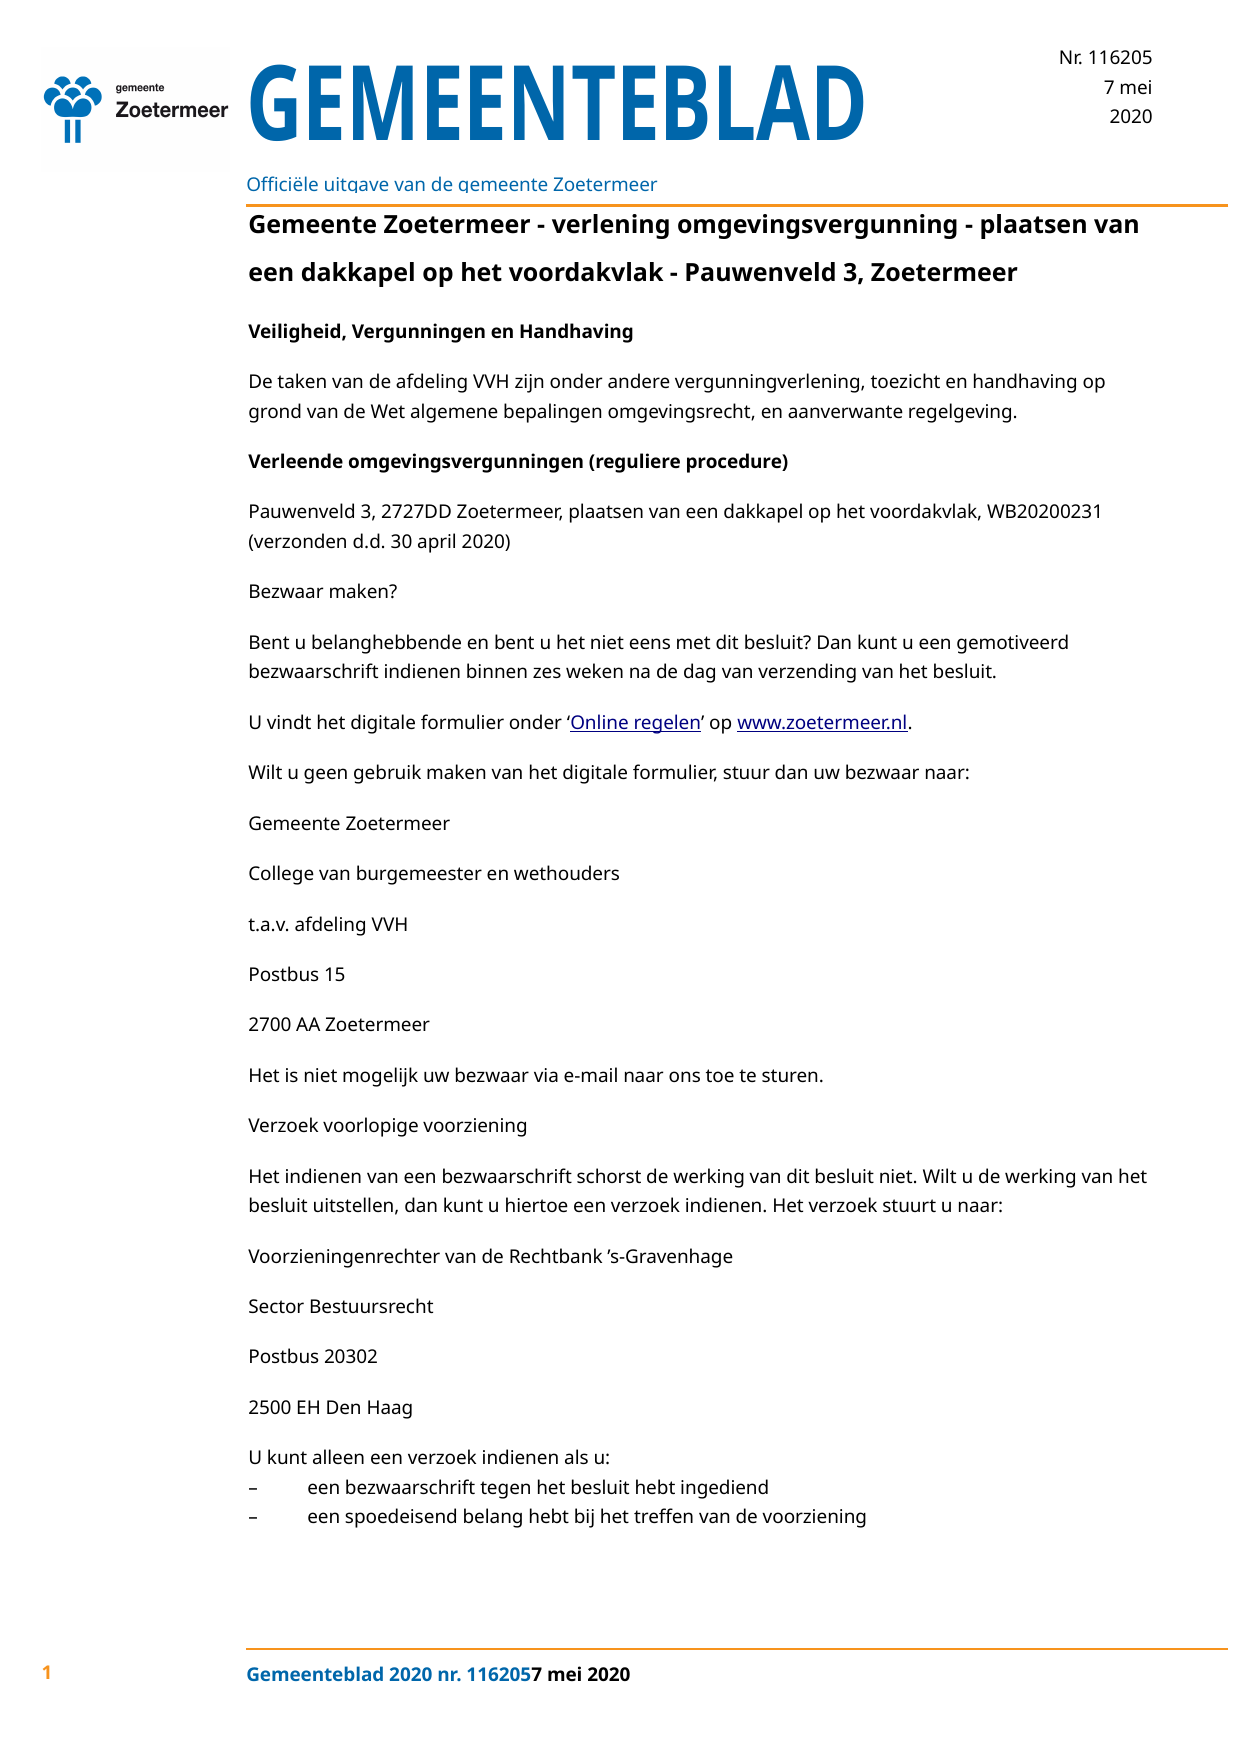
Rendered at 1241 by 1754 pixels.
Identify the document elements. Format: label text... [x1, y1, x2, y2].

text College van burgemeester en wethouders [248, 860, 1152, 886]
text Verleende omgevingsvergunningen (reguliere procedure) [248, 448, 1152, 474]
text Wilt u geen gebruik maken van het digitale formulier, stuur dan uw bezwaar naar: [248, 759, 1152, 785]
text t.a.v. afdeling VVH [248, 911, 1152, 937]
text 2500 EH Den Haag [248, 1394, 1152, 1420]
text Het indienen van een bezwaarschrift schorst de werking van dit besluit niet. Wilt u de werking van het besluit uitstellen, dan kunt u hiertoe een verzoek indienen. Het verzoek stuurt u naar: [248, 1163, 1152, 1218]
picture [41, 47, 231, 172]
text Verzoek voorlopige voorziening [248, 1112, 1152, 1138]
list een bezwaarschrift tegen het besluit hebt ingediend [248, 1474, 1152, 1500]
text U kunt alleen een verzoek indienen als u: [248, 1444, 1152, 1470]
text Bent u belanghebbende en bent u het niet eens met dit besluit? Dan kunt u een gemotiveerd bezwaarschrift indienen binnen zes weken na de dag van verzending van het besluit. [248, 629, 1152, 684]
text Pauwenveld 3, 2727DD Zoetermeer, plaatsen van een dakkapel op het voordakvlak, WB20200231 (verzonden d.d. 30 april 2020) [248, 499, 1152, 554]
text Sector Bestuursrecht [248, 1293, 1152, 1319]
list een spoedeisend belang hebt bij het treffen van de voorziening [248, 1504, 1152, 1529]
text Gemeente Zoetermeer [248, 810, 1152, 836]
text Veiligheid, Vergunningen en Handhaving [248, 318, 1152, 344]
text Voorzieningenrechter van de Rechtbank ’s-Gravenhage [248, 1243, 1152, 1269]
text De taken van de afdeling VVH zijn onder andere vergunningverlening, toezicht en handhaving op grond van de Wet algemene bepalingen omgevingsrecht, en aanverwante regelgeving. [248, 368, 1152, 424]
text Postbus 20302 [248, 1344, 1152, 1369]
text Gemeente Zoetermeer - verlening omgevingsvergunning - plaatsen van een dakkapel op het voordakvlak - Pauwenveld 3, Zoetermeer [248, 207, 1152, 288]
text Postbus 15 [248, 961, 1152, 987]
text Bezwaar maken? [248, 579, 1152, 604]
text U vindt het digitale formulier onder ‘Online regelen’ op www.zoetermeer.nl. [248, 709, 1152, 735]
text Het is niet mogelijk uw bezwaar via e-mail naar ons toe te sturen. [248, 1062, 1152, 1088]
text 2700 AA Zoetermeer [248, 1012, 1152, 1037]
